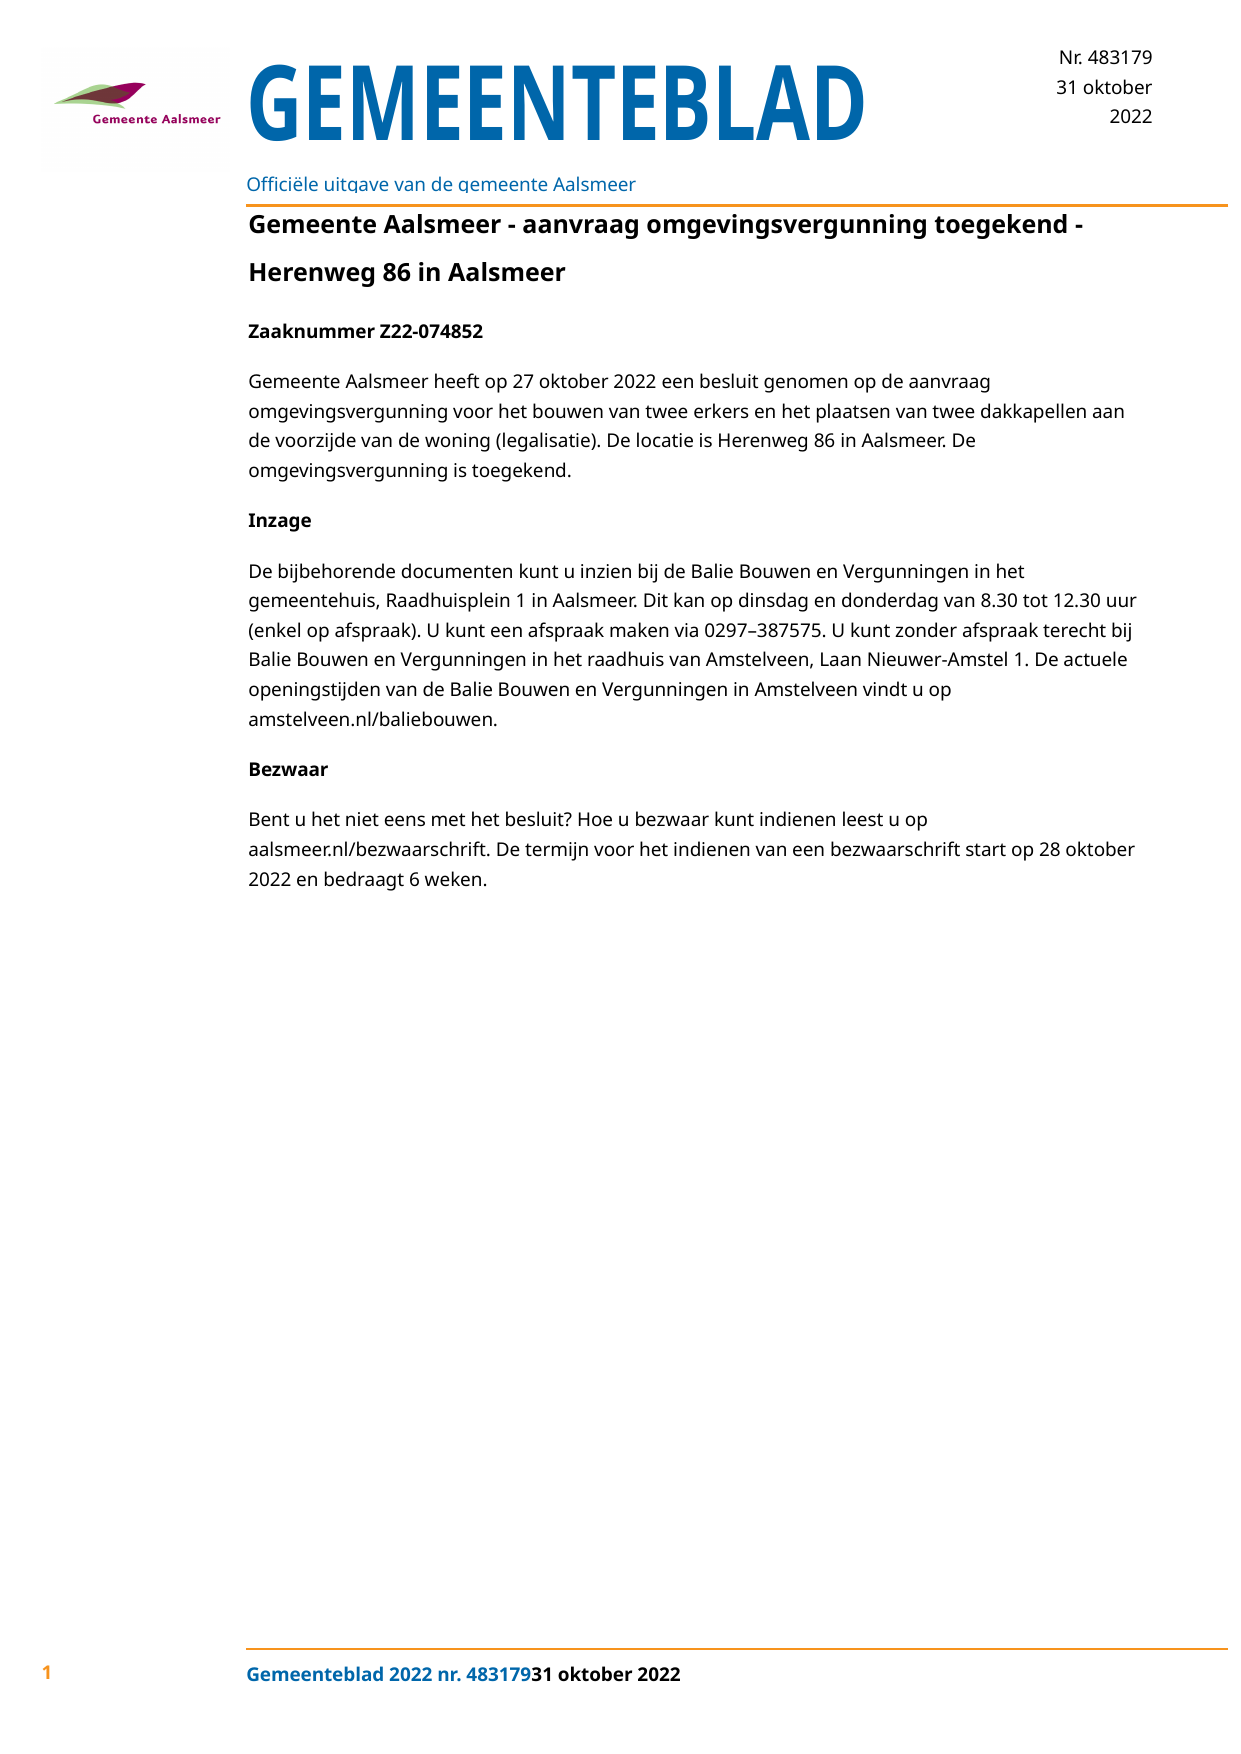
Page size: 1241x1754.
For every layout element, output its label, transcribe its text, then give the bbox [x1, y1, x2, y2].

text Zaaknummer Z22-074852 [248, 318, 1152, 344]
text De bijbehorende documenten kunt u inzien bij de Balie Bouwen en Vergunningen in het gemeentehuis, Raadhuisplein 1 in Aalsmeer. Dit kan op dinsdag en donderdag van 8.30 tot 12.30 uur (enkel op afspraak). U kunt een afspraak maken via 0297–387575. U kunt zonder afspraak terecht bij Balie Bouwen en Vergunningen in het raadhuis van Amstelveen, Laan Nieuwer-Amstel 1. De actuele openingstijden van de Balie Bouwen en Vergunningen in Amstelveen vindt u op amstelveen.nl/baliebouwen. [248, 558, 1152, 732]
text Bent u het niet eens met het besluit? Hoe u bezwaar kunt indienen leest u op aalsmeer.nl/bezwaarschrift. De termijn voor het indienen van een bezwaarschrift start op 28 oktober 2022 en bedraagt 6 weken. [248, 807, 1152, 892]
text Gemeente Aalsmeer - aanvraag omgevingsvergunning toegekend - Herenweg 86 in Aalsmeer [248, 207, 1152, 288]
picture [41, 47, 231, 172]
text Gemeente Aalsmeer heeft op 27 oktober 2022 een besluit genomen op de aanvraag omgevingsvergunning voor het bouwen van twee erkers en het plaatsen van twee dakkapellen aan de voorzijde van de woning (legalisatie). De locatie is Herenweg 86 in Aalsmeer. De omgevingsvergunning is toegekend. [248, 368, 1152, 483]
text Bezwaar [248, 756, 1152, 782]
text Inzage [248, 507, 1152, 533]
